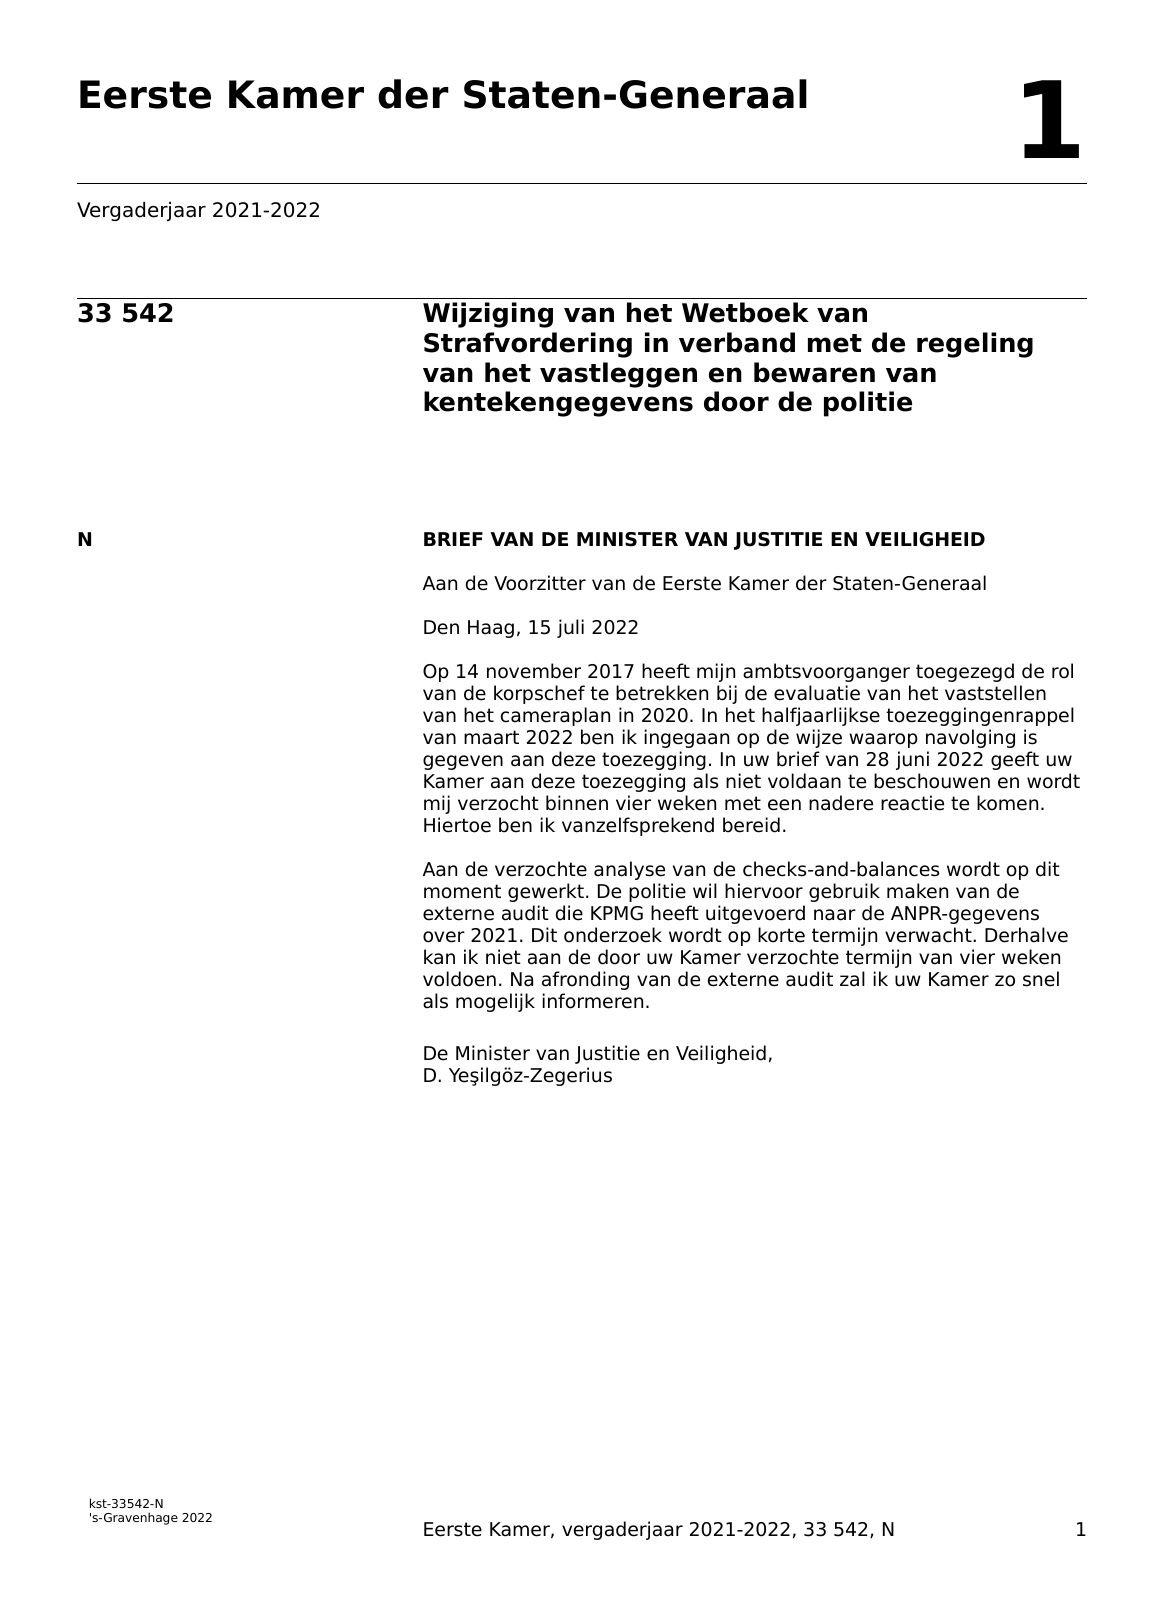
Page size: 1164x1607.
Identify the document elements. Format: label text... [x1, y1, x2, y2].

text 's-Gravenhage 2022 [88, 1511, 323, 1525]
text De Minister van Justitie en Veiligheid, D. Yeşilgöz-Zegerius [422, 1043, 1087, 1087]
table_header 1 [886, 59, 1087, 183]
table_cell Vergaderjaar 2021-2022 [77, 184, 1087, 298]
text Aan de Voorzitter van de Eerste Kamer der Staten-Generaal [422, 573, 1087, 595]
text Op 14 november 2017 heeft mijn ambtsvoorganger toegezegd de rol van de korpschef te betrekken bij de evaluatie van het vaststellen van het cameraplan in 2020. In het halfjaarlijkse toezeggingenrappel van maart 2022 ben ik ingegaan op de wijze waarop navolging is gegeven aan deze toezegging. In uw brief van 28 juni 2022 geeft uw Kamer aan deze toezegging als niet voldaan te beschouwen en wordt mij verzocht binnen vier weken met een nadere reactie te komen. Hiertoe ben ik vanzelfsprekend bereid. [422, 661, 1087, 837]
subtitle N BRIEF VAN DE MINISTER VAN JUSTITIE EN VEILIGHEID [77, 529, 1087, 551]
text Den Haag, 15 juli 2022 [422, 617, 1087, 639]
subtitle 33 542 Wijziging van het Wetboek van Strafvordering in verband met de regeling van het vastleggen en bewaren van kentekengegevens door de politie [77, 299, 1087, 418]
table_header Eerste Kamer der Staten-Generaal [77, 59, 886, 183]
text kst-33542-N [88, 1497, 323, 1511]
text Aan de verzochte analyse van de checks-and-balances wordt op dit moment gewerkt. De politie wil hiervoor gebruik maken van de externe audit die KPMG heeft uitgevoerd naar de ANPR-gegevens over 2021. Dit onderzoek wordt op korte termijn verwacht. Derhalve kan ik niet aan de door uw Kamer verzochte termijn van vier weken voldoen. Na afronding van de externe audit zal ik uw Kamer zo snel als mogelijk informeren. [422, 859, 1087, 1013]
